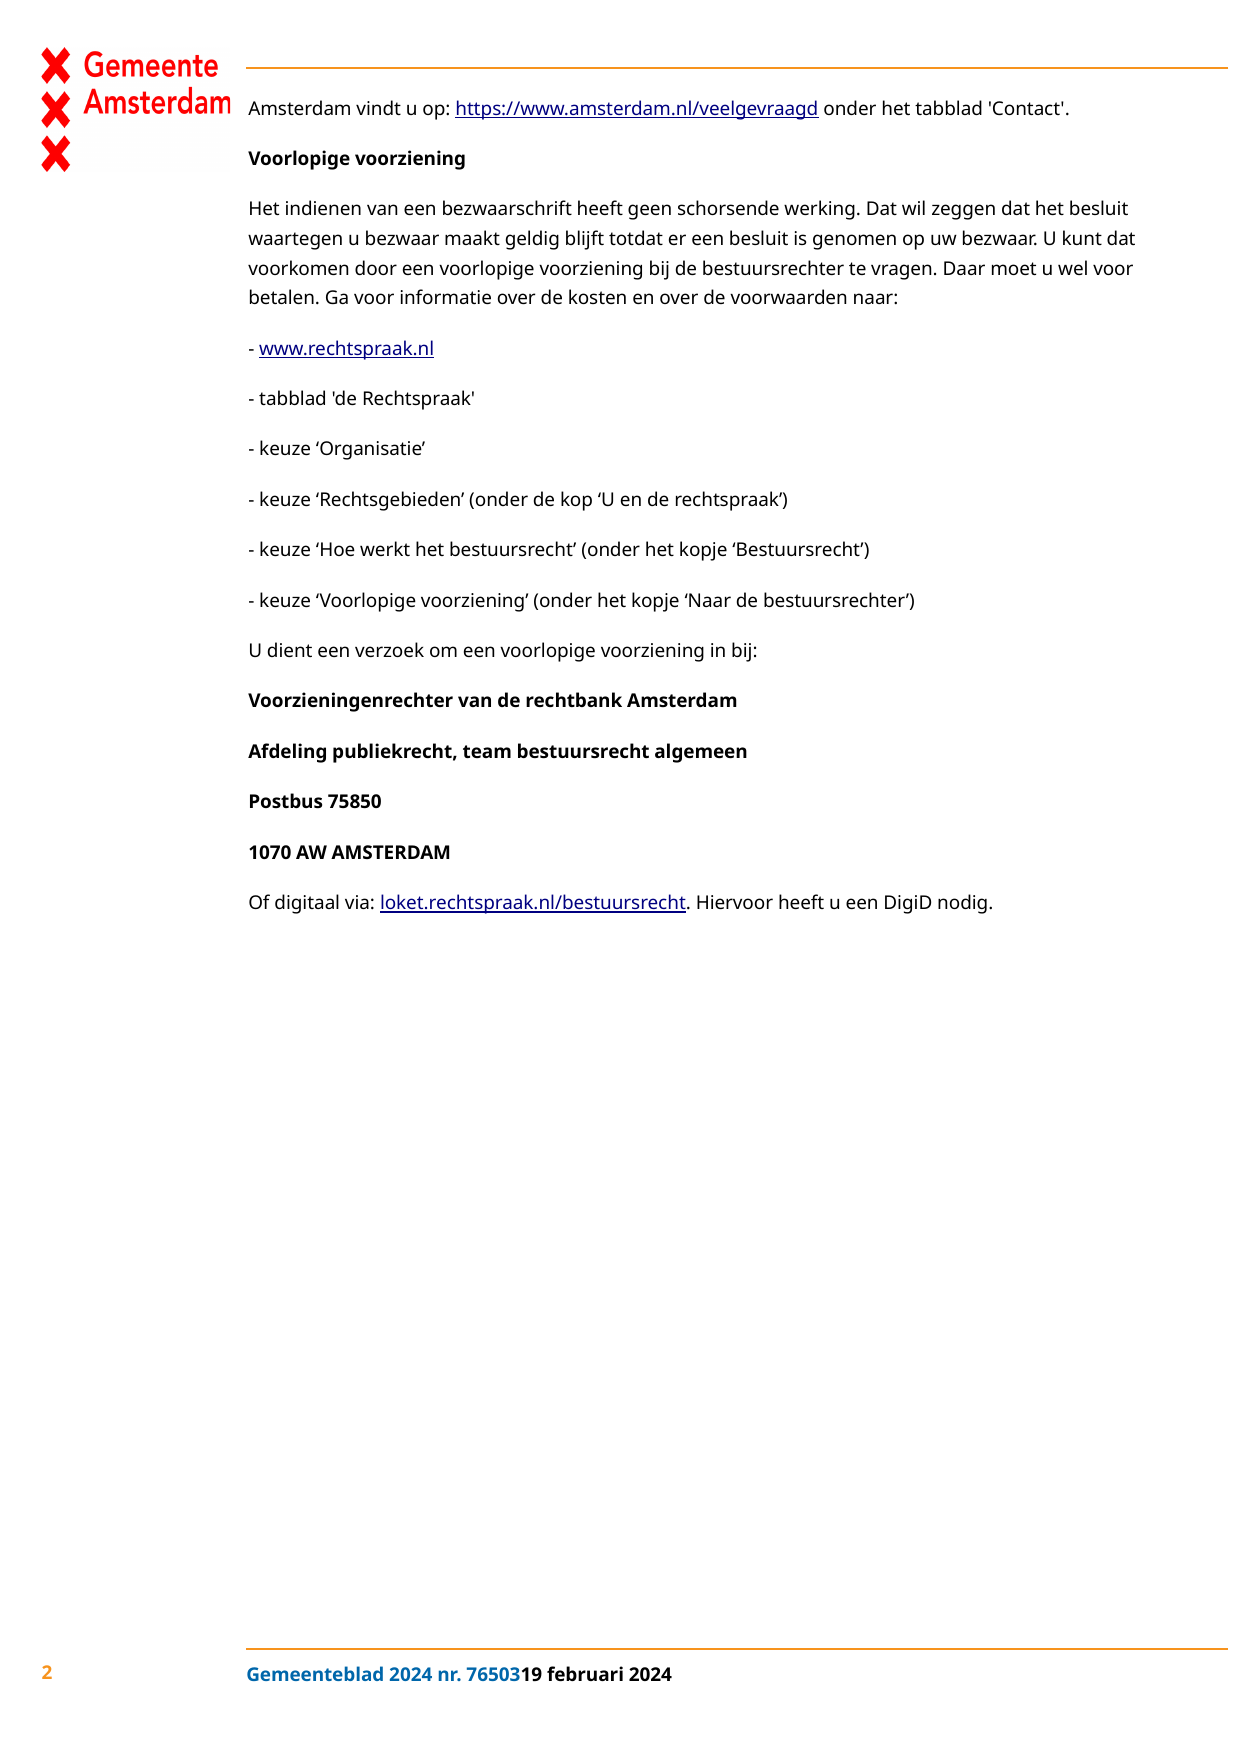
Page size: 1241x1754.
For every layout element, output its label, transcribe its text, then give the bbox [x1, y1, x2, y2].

text - keuze ‘Voorlopige voorziening’ (onder het kopje ‘Naar de bestuursrechter’) [248, 587, 1152, 613]
text 1070 AW AMSTERDAM [248, 839, 1152, 865]
text Het indienen van een bezwaarschrift heeft geen schorsende werking. Dat wil zeggen dat het besluit waartegen u bezwaar maakt geldig blijft totdat er een besluit is genomen op uw bezwaar. U kunt dat voorkomen door een voorlopige voorziening bij de bestuursrechter te vragen. Daar moet u wel voor betalen. Ga voor informatie over de kosten en over de voorwaarden naar: [248, 196, 1152, 310]
text Of digitaal via: loket.rechtspraak.nl/bestuursrecht. Hiervoor heeft u een DigiD nodig. [248, 889, 1152, 915]
text Voorlopige voorziening [248, 145, 1152, 171]
text - www.rechtspraak.nl [248, 335, 1152, 361]
text - keuze ‘Hoe werkt het bestuursrecht’ (onder het kopje ‘Bestuursrecht’) [248, 536, 1152, 562]
text Voorzieningenrechter van de rechtbank Amsterdam [248, 688, 1152, 713]
picture [41, 47, 231, 172]
text Postbus 75850 [248, 788, 1152, 814]
text U dient een verzoek om een voorlopige voorziening in bij: [248, 637, 1152, 663]
text - keuze ‘Rechtsgebieden’ (onder de kop ‘U en de rechtspraak’) [248, 486, 1152, 512]
text - tabblad 'de Rechtspraak' [248, 385, 1152, 411]
text Amsterdam vindt u op: https://www.amsterdam.nl/veelgevraagd onder het tabblad 'Contact'. [248, 95, 1152, 121]
text - keuze ‘Organisatie’ [248, 436, 1152, 461]
text Afdeling publiekrecht, team bestuursrecht algemeen [248, 738, 1152, 764]
